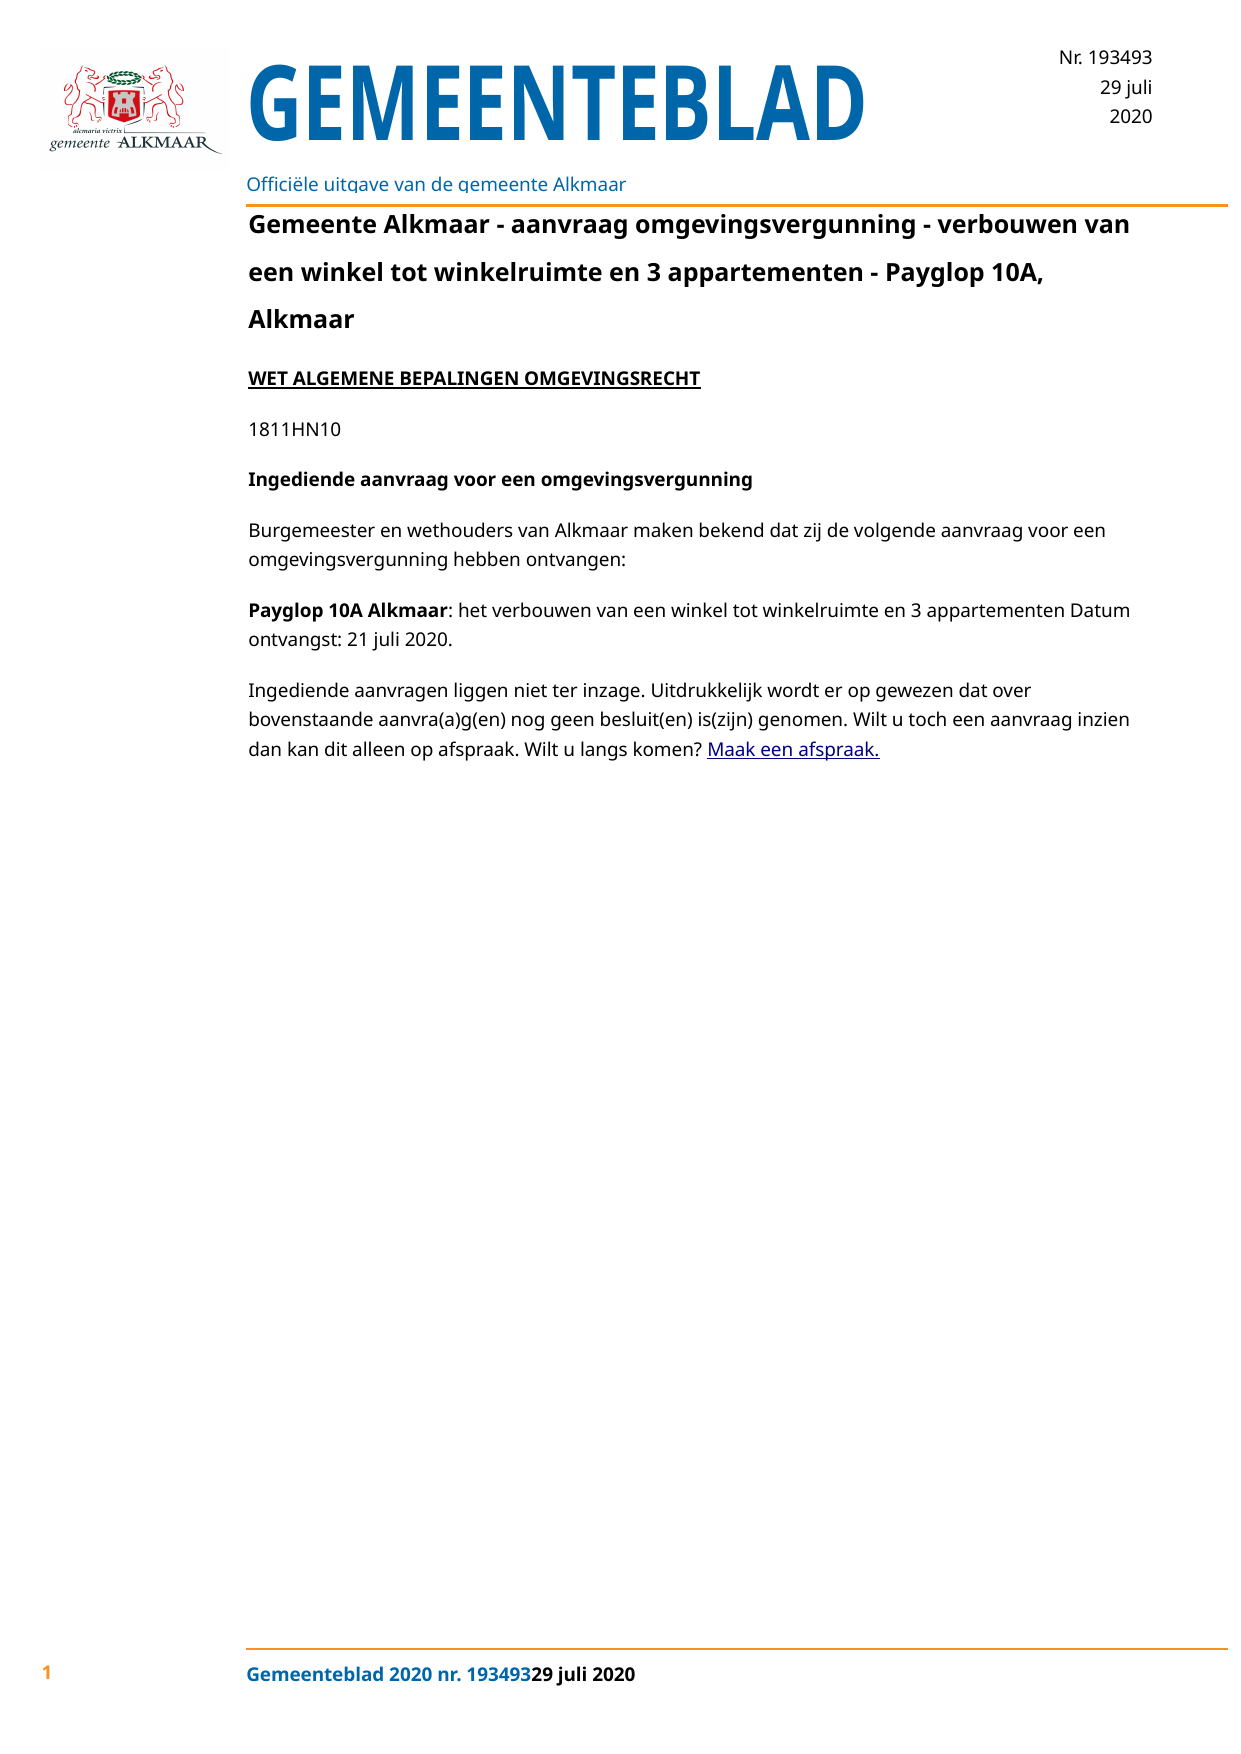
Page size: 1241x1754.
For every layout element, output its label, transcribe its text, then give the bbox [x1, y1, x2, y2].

text 1811HN10 [248, 416, 1152, 442]
text Gemeente Alkmaar - aanvraag omgevingsvergunning - verbouwen van een winkel tot winkelruimte en 3 appartementen - Payglop 10A, Alkmaar [248, 207, 1152, 336]
text Ingediende aanvraag voor een omgevingsvergunning [248, 466, 1152, 492]
text WET ALGEMENE BEPALINGEN OMGEVINGSRECHT [248, 366, 1152, 391]
text Burgemeester en wethouders van Alkmaar maken bekend dat zij de volgende aanvraag voor een omgevingsvergunning hebben ontvangen: [248, 517, 1152, 572]
text Ingediende aanvragen liggen niet ter inzage. Uitdrukkelijk wordt er op gewezen dat over bovenstaande aanvra(a)g(en) nog geen besluit(en) is(zijn) genomen. Wilt u toch een aanvraag inzien dan kan dit alleen op afspraak. Wilt u langs komen? Maak een afspraak. [248, 677, 1152, 762]
text Payglop 10A Alkmaar: het verbouwen van een winkel tot winkelruimte en 3 appartementen Datum ontvangst: 21 juli 2020. [248, 597, 1152, 652]
picture [41, 47, 231, 172]
